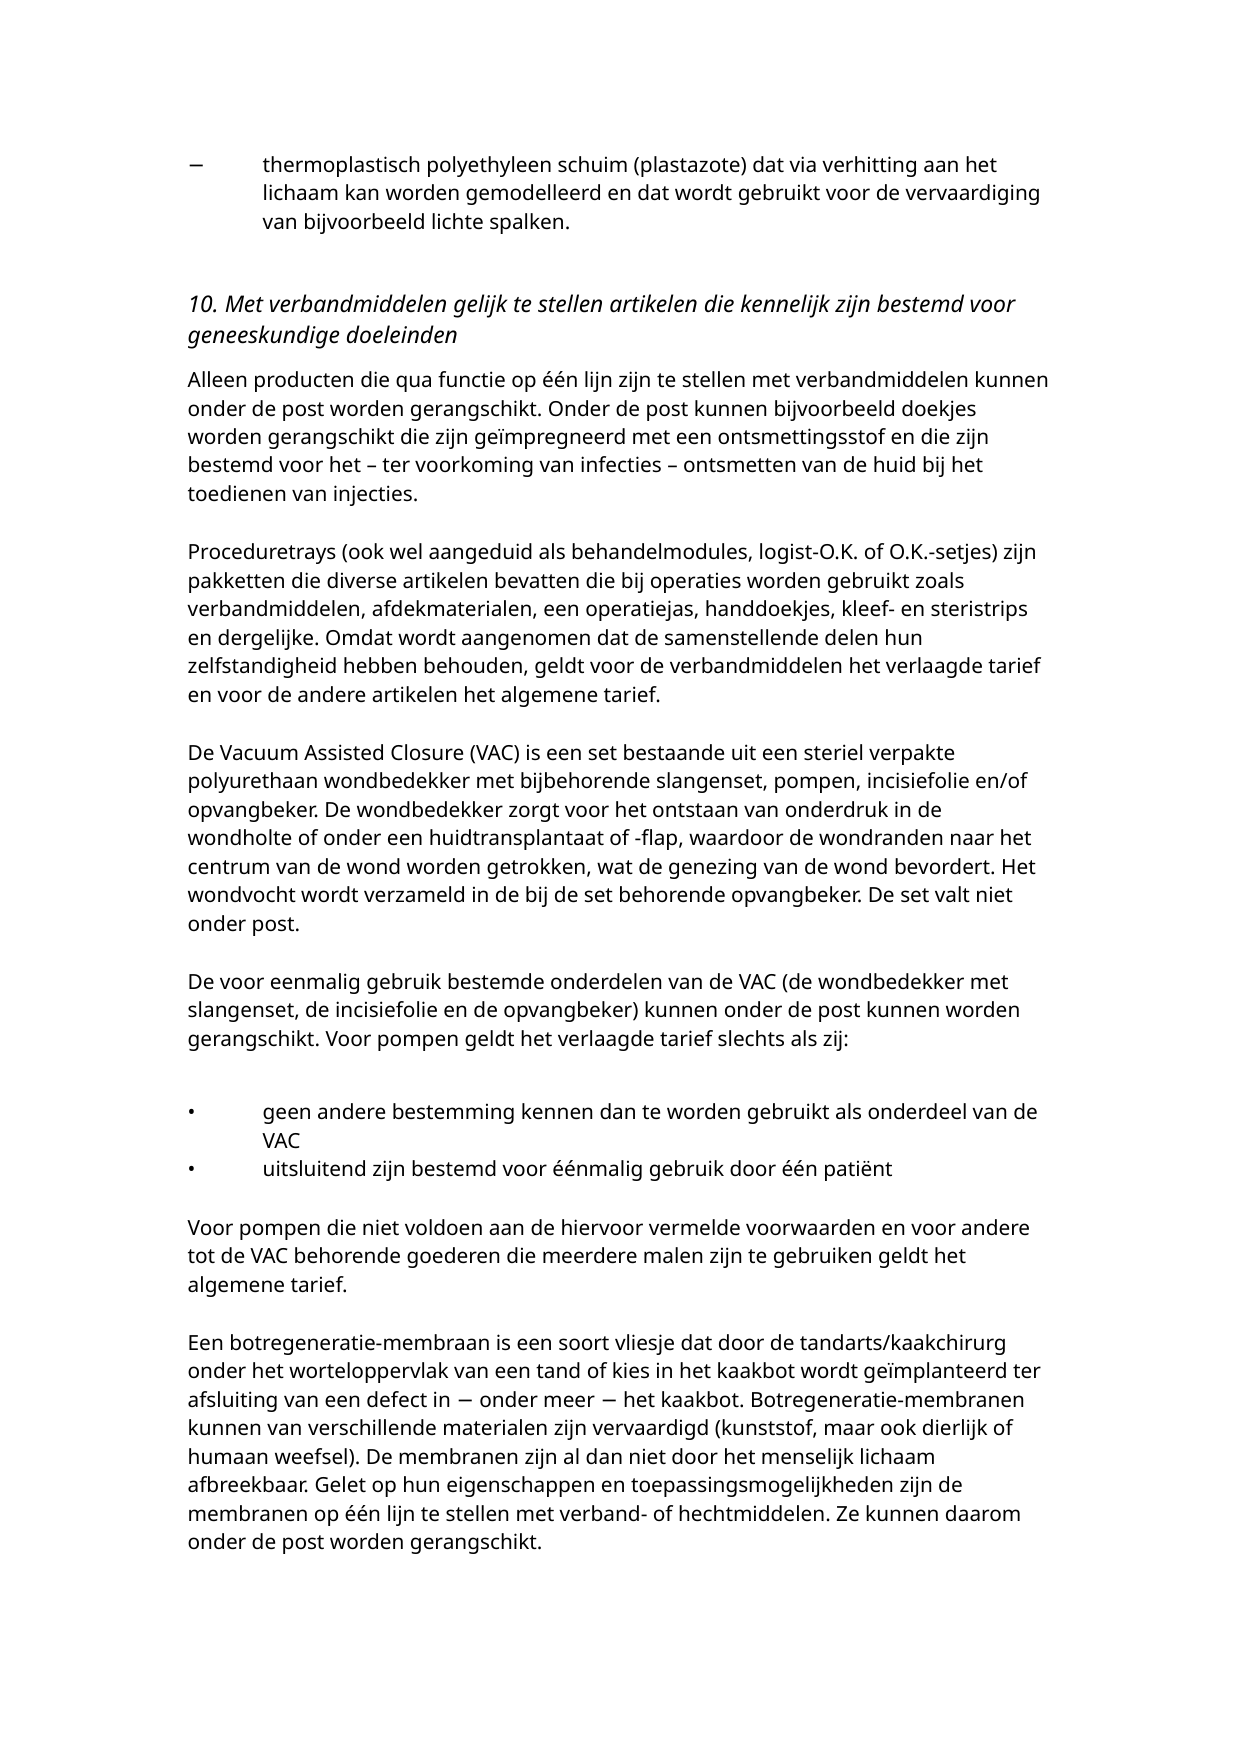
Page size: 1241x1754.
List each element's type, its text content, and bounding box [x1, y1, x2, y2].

text Voor pompen die niet voldoen aan de hiervoor vermelde voorwaarden en voor andere tot de VAC behorende goederen die meerdere malen zijn te gebruiken geldt het algemene tarief. [187, 1213, 1053, 1298]
list uitsluitend zijn bestemd voor éénmalig gebruik door één patiënt [187, 1154, 1053, 1183]
text Een botregeneratie-membraan is een soort vliesje dat door de tandarts/kaakchirurg onder het worteloppervlak van een tand of kies in het kaakbot wordt geïmplanteerd ter afsluiting van een defect in − onder meer − het kaakbot. Botregeneratie-membranen kunnen van verschillende materialen zijn vervaardigd (kunststof, maar ook dierlijk of humaan weefsel). De membranen zijn al dan niet door het menselijk lichaam afbreekbaar. Gelet op hun eigenschappen en toepassingsmogelijkheden zijn de membranen op één lijn te stellen met verband- of hechtmiddelen. Ze kunnen daarom onder de post worden gerangschikt. [187, 1328, 1053, 1556]
text De Vacuum Assisted Closure (VAC) is een set bestaande uit een steriel verpakte polyurethaan wondbedekker met bijbehorende slangenset, pompen, incisiefolie en/of opvangbeker. De wondbedekker zorgt voor het ontstaan van onderdruk in de wondholte of onder een huidtransplantaat of -flap, waardoor de wondranden naar het centrum van de wond worden getrokken, wat de genezing van de wond bevordert. Het wondvocht wordt verzameld in de bij de set behorende opvangbeker. De set valt niet onder post. [187, 738, 1053, 937]
text De voor eenmalig gebruik bestemde onderdelen van de VAC (de wondbedekker met slangenset, de incisiefolie en de opvangbeker) kunnen onder de post kunnen worden gerangschikt. Voor pompen geldt het verlaagde tarief slechts als zij: [187, 967, 1053, 1052]
text Proceduretrays (ook wel aangeduid als behandelmodules, logist-O.K. of O.K.-setjes) zijn pakketten die diverse artikelen bevatten die bij operaties worden gebruikt zoals verbandmiddelen, afdekmaterialen, een operatiejas, handdoekjes, kleef- en steristrips en dergelijke. Omdat wordt aangenomen dat de samenstellende delen hun zelfstandigheid hebben behouden, geldt voor de verbandmiddelen het verlaagde tarief en voor de andere artikelen het algemene tarief. [187, 537, 1053, 708]
text Alleen producten die qua functie op één lijn zijn te stellen met verbandmiddelen kunnen onder de post worden gerangschikt. Onder de post kunnen bijvoorbeeld doekjes worden gerangschikt die zijn geïmpregneerd met een ontsmettingsstof en die zijn bestemd voor het – ter voorkoming van infecties – ontsmetten van de huid bij het toedienen van injecties. [187, 365, 1053, 507]
list geen andere bestemming kennen dan te worden gebruikt als onderdeel van de VAC [187, 1097, 1053, 1154]
list thermoplastisch polyethyleen schuim (plastazote) dat via verhitting aan het lichaam kan worden gemodelleerd en dat wordt gebruikt voor de vervaardiging van bijvoorbeeld lichte spalken. [187, 150, 1053, 235]
subtitle 10. Met verbandmiddelen gelijk te stellen artikelen die kennelijk zijn bestemd voor geneeskundige doeleinden [187, 288, 1053, 350]
